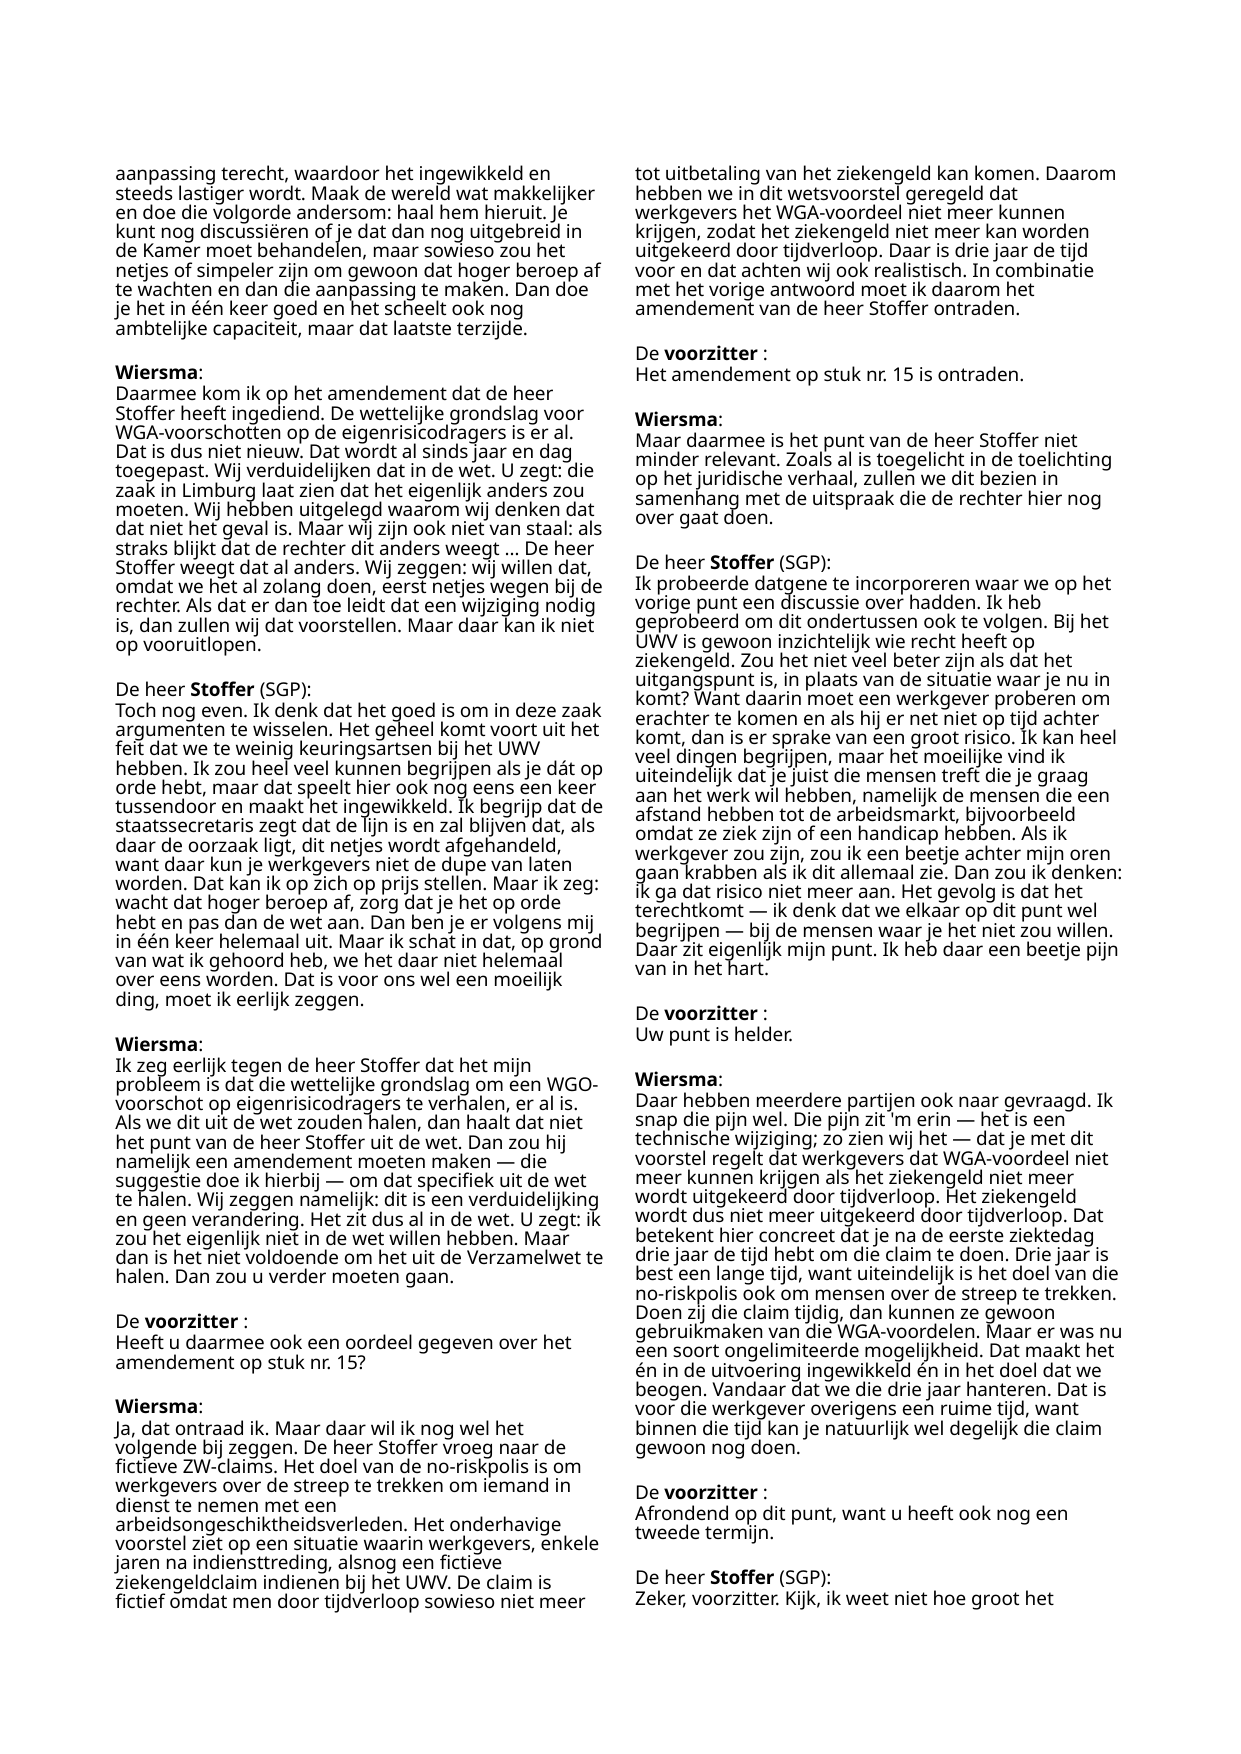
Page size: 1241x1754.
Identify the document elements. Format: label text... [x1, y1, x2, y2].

text Ja, dat ontraad ik. Maar daar wil ik nog wel het volgende bij zeggen. De heer Stoffer vroeg naar de fictieve ZW-claims. Het doel van de no-riskpolis is om werkgevers over de streep te trekken om iemand in dienst te nemen met een arbeidsongeschiktheidsverleden. Het onderhavige voorstel ziet op een situatie waarin werkgevers, enkele jaren na indiensttreding, alsnog een fictieve ziekengeldclaim indienen bij het UWV. De claim is fictief omdat men door tijdverloop sowieso niet meer [115, 1419, 605, 1612]
text Wiersma: [115, 1394, 605, 1419]
text De voorzitter : [635, 1479, 1125, 1504]
text Ik zeg eerlijk tegen de heer Stoffer dat het mijn probleem is dat die wettelijke grondslag om een WGO-voorschot op eigenrisicodragers te verhalen, er al is. Als we dit uit de wet zouden halen, dan haalt dat niet het punt van de heer Stoffer uit de wet. Dan zou hij namelijk een amendement moeten maken — die suggestie doe ik hierbij — om dat specifiek uit de wet te halen. Wij zeggen namelijk: dit is een verduidelijking en geen verandering. Het zit dus al in de wet. U zegt: ik zou het eigenlijk niet in de wet willen hebben. Maar dan is het niet voldoende om het uit de Verzamelwet te halen. Dan zou u verder moeten gaan. [115, 1057, 605, 1288]
text De heer Stoffer (SGP): [635, 1564, 1125, 1590]
text Ik probeerde datgene te incorporeren waar we op het vorige punt een discussie over hadden. Ik heb geprobeerd om dit ondertussen ook te volgen. Bij het UWV is gewoon inzichtelijk wie recht heeft op ziekengeld. Zou het niet veel beter zijn als dat het uitgangspunt is, in plaats van de situatie waar je nu in komt? Want daarin moet een werkgever proberen om erachter te komen en als hij er net niet op tijd achter komt, dan is er sprake van een groot risico. Ik kan heel veel dingen begrijpen, maar het moeilijke vind ik uiteindelijk dat je juist die mensen treft die je graag aan het werk wil hebben, namelijk de mensen die een afstand hebben tot de arbeidsmarkt, bijvoorbeeld omdat ze ziek zijn of een handicap hebben. Als ik werkgever zou zijn, zou ik een beetje achter mijn oren gaan krabben als ik dit allemaal zie. Dan zou ik denken: ik ga dat risico niet meer aan. Het gevolg is dat het terechtkomt — ik denk dat we elkaar op dit punt wel begrijpen — bij de mensen waar je het niet zou willen. Daar zit eigenlijk mijn punt. Ik heb daar een beetje pijn van in het hart. [635, 575, 1125, 979]
text Het amendement op stuk nr. 15 is ontraden. [635, 366, 1125, 385]
text Daar hebben meerdere partijen ook naar gevraagd. Ik snap die pijn wel. Die pijn zit 'm erin — het is een technische wijziging; zo zien wij het — dat je met dit voorstel regelt dat werkgevers dat WGA-voordeel niet meer kunnen krijgen als het ziekengeld niet meer wordt uitgekeerd door tijdverloop. Het ziekengeld wordt dus niet meer uitgekeerd door tijdverloop. Dat betekent hier concreet dat je na de eerste ziektedag drie jaar de tijd hebt om die claim te doen. Drie jaar is best een lange tijd, want uiteindelijk is het doel van die no-riskpolis ook om mensen over de streep te trekken. Doen zij die claim tijdig, dan kunnen ze gewoon gebruikmaken van die WGA-voordelen. Maar er was nu een soort ongelimiteerde mogelijkheid. Dat maakt het én in de uitvoering ingewikkeld én in het doel dat we beogen. Vandaar dat we die drie jaar hanteren. Dat is voor die werkgever overigens een ruime tijd, want binnen die tijd kan je natuurlijk wel degelijk die claim gewoon nog doen. [635, 1092, 1125, 1458]
text De heer Stoffer (SGP): [115, 676, 605, 702]
text aanpassing terecht, waardoor het ingewikkeld en steeds lastiger wordt. Maak de wereld wat makkelijker en doe die volgorde andersom: haal hem hieruit. Je kunt nog discussiëren of je dat dan nog uitgebreid in de Kamer moet behandelen, maar sowieso zou het netjes of simpeler zijn om gewoon dat hoger beroep af te wachten en dan die aanpassing te maken. Dan doe je het in één keer goed en het scheelt ook nog ambtelijke capaciteit, maar dat laatste terzijde. [115, 165, 605, 339]
text De heer Stoffer (SGP): [635, 549, 1125, 575]
text Wiersma: [115, 1031, 605, 1057]
text Wiersma: [115, 359, 605, 385]
text tot uitbetaling van het ziekengeld kan komen. Daarom hebben we in dit wetsvoorstel geregeld dat werkgevers het WGA-voordeel niet meer kunnen krijgen, zodat het ziekengeld niet meer kan worden uitgekeerd door tijdverloop. Daar is drie jaar de tijd voor en dat achten wij ook realistisch. In combinatie met het vorige antwoord moet ik daarom het amendement van de heer Stoffer ontraden. [635, 165, 1125, 319]
text De voorzitter : [635, 340, 1125, 366]
text Toch nog even. Ik denk dat het goed is om in deze zaak argumenten te wisselen. Het geheel komt voort uit het feit dat we te weinig keuringsartsen bij het UWV hebben. Ik zou heel veel kunnen begrijpen als je dát op orde hebt, maar dat speelt hier ook nog eens een keer tussendoor en maakt het ingewikkeld. Ik begrijp dat de staatssecretaris zegt dat de lijn is en zal blijven dat, als daar de oorzaak ligt, dit netjes wordt afgehandeld, want daar kun je werkgevers niet de dupe van laten worden. Dat kan ik op zich op prijs stellen. Maar ik zeg: wacht dat hoger beroep af, zorg dat je het op orde hebt en pas dan de wet aan. Dan ben je er volgens mij in één keer helemaal uit. Maar ik schat in dat, op grond van wat ik gehoord heb, we het daar niet helemaal over eens worden. Dat is voor ons wel een moeilijk ding, moet ik eerlijk zeggen. [115, 702, 605, 1010]
text Wiersma: [635, 406, 1125, 432]
text Uw punt is helder. [635, 1026, 1125, 1045]
text De voorzitter : [115, 1309, 605, 1334]
text Wiersma: [635, 1066, 1125, 1092]
text De voorzitter : [635, 1000, 1125, 1026]
text Daarmee kom ik op het amendement dat de heer Stoffer heeft ingediend. De wettelijke grondslag voor WGA-voorschotten op de eigenrisicodragers is er al. Dat is dus niet nieuw. Dat wordt al sinds jaar en dag toegepast. Wij verduidelijken dat in de wet. U zegt: die zaak in Limburg laat zien dat het eigenlijk anders zou moeten. Wij hebben uitgelegd waarom wij denken dat dat niet het geval is. Maar wij zijn ook niet van staal: als straks blijkt dat de rechter dit anders weegt … De heer Stoffer weegt dat al anders. Wij zeggen: wij willen dat, omdat we het al zolang doen, eerst netjes wegen bij de rechter. Als dat er dan toe leidt dat een wijziging nodig is, dan zullen wij dat voorstellen. Maar daar kan ik niet op vooruitlopen. [115, 385, 605, 655]
text Afrondend op dit punt, want u heeft ook nog een tweede termijn. [635, 1504, 1125, 1543]
text Heeft u daarmee ook een oordeel gegeven over het amendement op stuk nr. 15? [115, 1334, 605, 1373]
text Maar daarmee is het punt van de heer Stoffer niet minder relevant. Zoals al is toegelicht in de toelichting op het juridische verhaal, zullen we dit bezien in samenhang met de uitspraak die de rechter hier nog over gaat doen. [635, 432, 1125, 528]
text Zeker, voorzitter. Kijk, ik weet niet hoe groot het [635, 1590, 1125, 1609]
